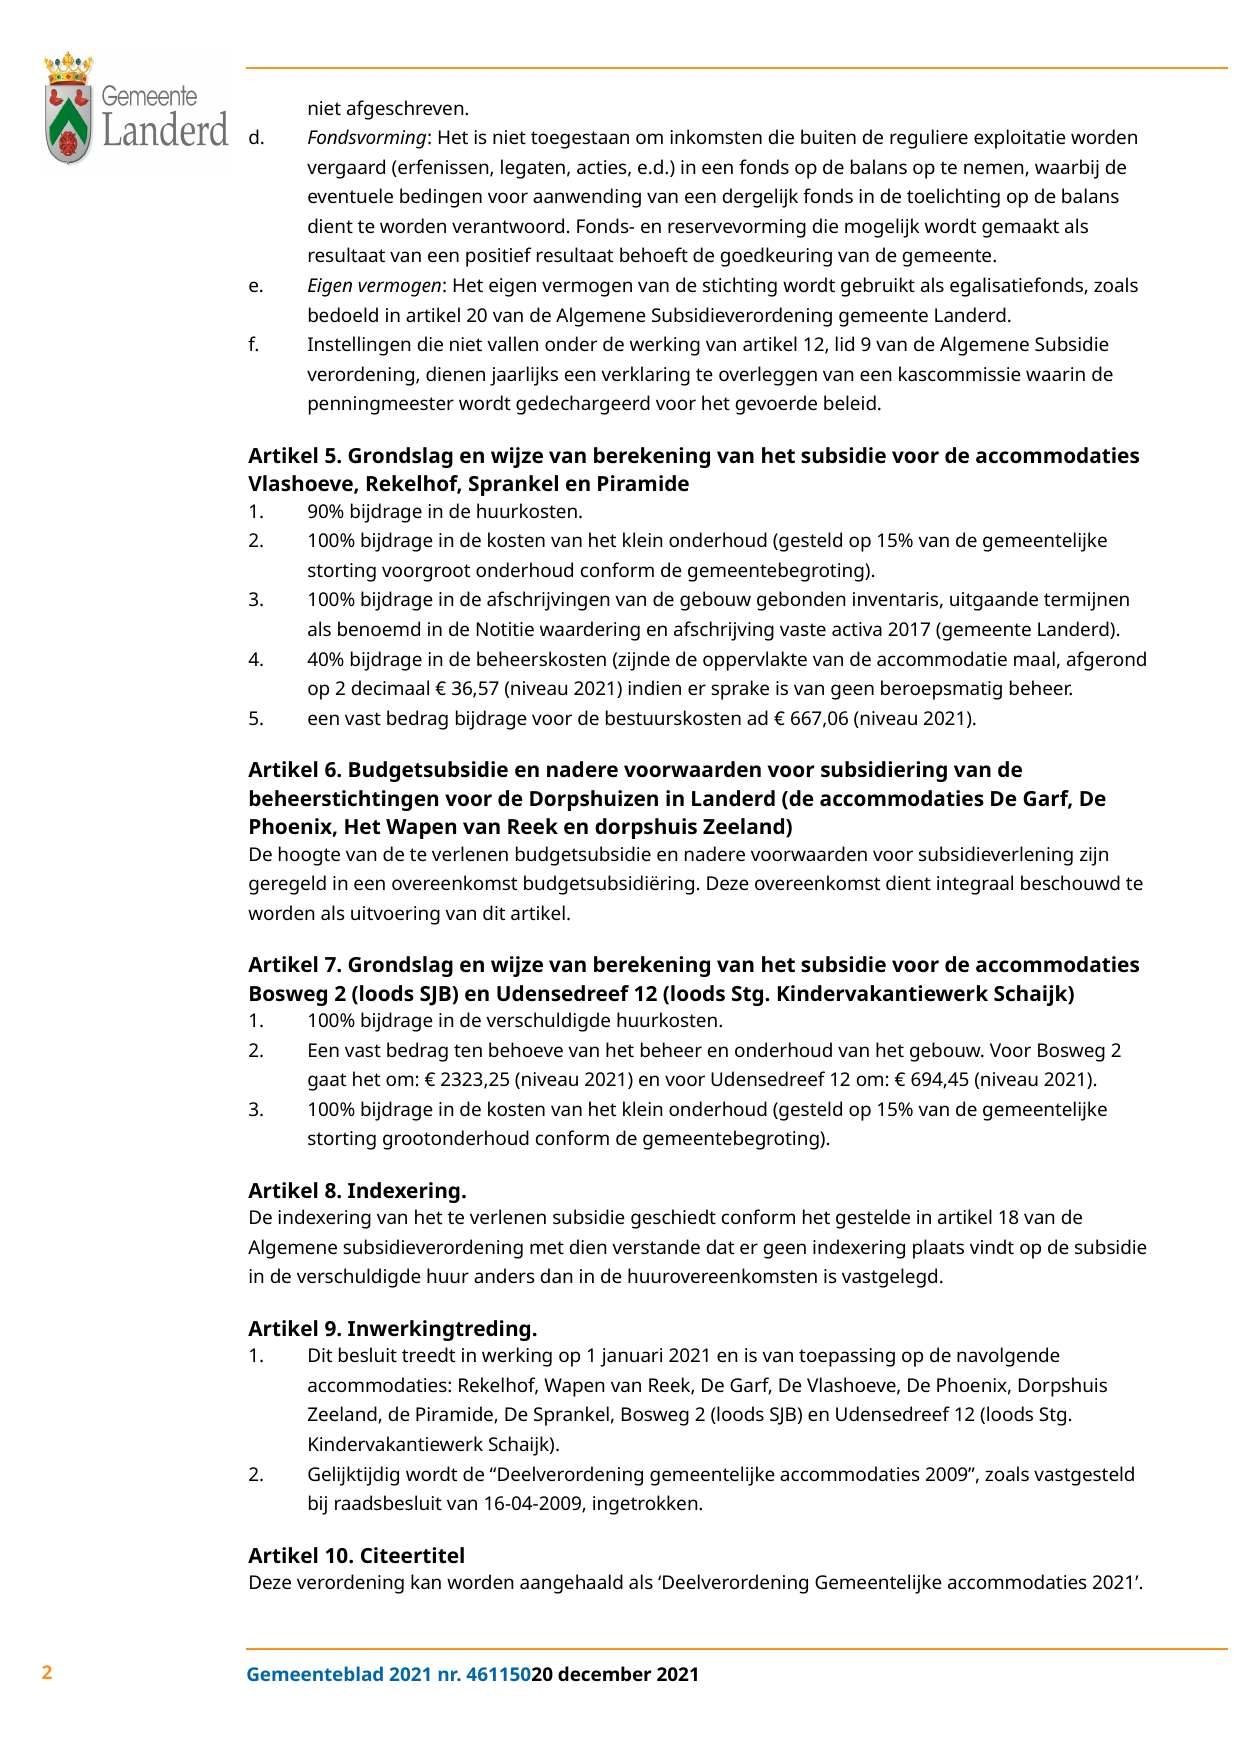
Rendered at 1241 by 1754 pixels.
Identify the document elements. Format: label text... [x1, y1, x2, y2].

text De hoogte van de te verlenen budgetsubsidie en nadere voorwaarden voor subsidieverlening zijn geregeld in een overeenkomst budgetsubsidiëring. Deze overeenkomst dient integraal beschouwd te worden als uitvoering van dit artikel. [248, 841, 1152, 926]
list Instellingen die niet vallen onder de werking van artikel 12, lid 9 van de Algemene Subsidie verordening, dienen jaarlijks een verklaring te overleggen van een kascommissie waarin de penningmeester wordt gedechargeerd voor het gevoerde beleid. [248, 331, 1152, 416]
list Een vast bedrag ten behoeve van het beheer en onderhoud van het gebouw. Voor Bosweg 2 gaat het om: € 2323,25 (niveau 2021) en voor Udensedreef 12 om: € 694,45 (niveau 2021). [248, 1037, 1152, 1092]
list 100% bijdrage in de afschrijvingen van de gebouw gebonden inventaris, uitgaande termijnen als benoemd in de Notitie waardering en afschrijving vaste activa 2017 (gemeente Landerd). [248, 587, 1152, 642]
list 40% bijdrage in de beheerskosten (zijnde de oppervlakte van de accommodatie maal, afgerond op 2 decimaal € 36,57 (niveau 2021) indien er sprake is van geen beroepsmatig beheer. [248, 646, 1152, 701]
text Artikel 10. Citeertitel [248, 1541, 1152, 1569]
list Dit besluit treedt in werking op 1 januari 2021 en is van toepassing op de navolgende accommodaties: Rekelhof, Wapen van Reek, De Garf, De Vlashoeve, De Phoenix, Dorpshuis Zeeland, de Piramide, De Sprankel, Bosweg 2 (loods SJB) en Udensedreef 12 (loods Stg. Kindervakantiewerk Schaijk). [248, 1342, 1152, 1457]
list Gelijktijdig wordt de “Deelverordening gemeentelijke accommodaties 2009”, zoals vastgesteld bij raadsbesluit van 16-04-2009, ingetrokken. [248, 1461, 1152, 1516]
list 90% bijdrage in de huurkosten. [248, 498, 1152, 524]
picture [41, 47, 231, 172]
list 100% bijdrage in de kosten van het klein onderhoud (gesteld op 15% van de gemeentelijke storting voorgroot onderhoud conform de gemeentebegroting). [248, 527, 1152, 583]
list niet afgeschreven. [248, 95, 1152, 121]
list Eigen vermogen: Het eigen vermogen van de stichting wordt gebruikt als egalisatiefonds, zoals bedoeld in artikel 20 van de Algemene Subsidieverordening gemeente Landerd. [248, 272, 1152, 328]
list 100% bijdrage in de kosten van het klein onderhoud (gesteld op 15% van de gemeentelijke storting grootonderhoud conform de gemeentebegroting). [248, 1096, 1152, 1151]
text Artikel 8. Indexering. [248, 1176, 1152, 1204]
text Artikel 9. Inwerkingtreding. [248, 1314, 1152, 1342]
text Artikel 6. Budgetsubsidie en nadere voorwaarden voor subsidiering van de beheerstichtingen voor de Dorpshuizen in Landerd (de accommodaties De Garf, De Phoenix, Het Wapen van Reek en dorpshuis Zeeland) [248, 755, 1152, 841]
text Deze verordening kan worden aangehaald als ‘Deelverordening Gemeentelijke accommodaties 2021’. [248, 1569, 1152, 1595]
list een vast bedrag bijdrage voor de bestuurskosten ad € 667,06 (niveau 2021). [248, 705, 1152, 731]
text Artikel 5. Grondslag en wijze van berekening van het subsidie voor de accommodaties Vlashoeve, Rekelhof, Sprankel en Piramide [248, 441, 1152, 498]
list Fondsvorming: Het is niet toegestaan om inkomsten die buiten de reguliere exploitatie worden vergaard (erfenissen, legaten, acties, e.d.) in een fonds op de balans op te nemen, waarbij de eventuele bedingen voor aanwending van een dergelijk fonds in de toelichting op de balans dient te worden verantwoord. Fonds- en reservevorming die mogelijk wordt gemaakt als resultaat van een positief resultaat behoeft de goedkeuring van de gemeente. [248, 124, 1152, 268]
text De indexering van het te verlenen subsidie geschiedt conform het gestelde in artikel 18 van de Algemene subsidieverordening met dien verstande dat er geen indexering plaats vindt op de subsidie in de verschuldigde huur anders dan in de huurovereenkomsten is vastgelegd. [248, 1204, 1152, 1289]
list 100% bijdrage in de verschuldigde huurkosten. [248, 1007, 1152, 1033]
text Artikel 7. Grondslag en wijze van berekening van het subsidie voor de accommodaties Bosweg 2 (loods SJB) en Udensedreef 12 (loods Stg. Kindervakantiewerk Schaijk) [248, 950, 1152, 1007]
